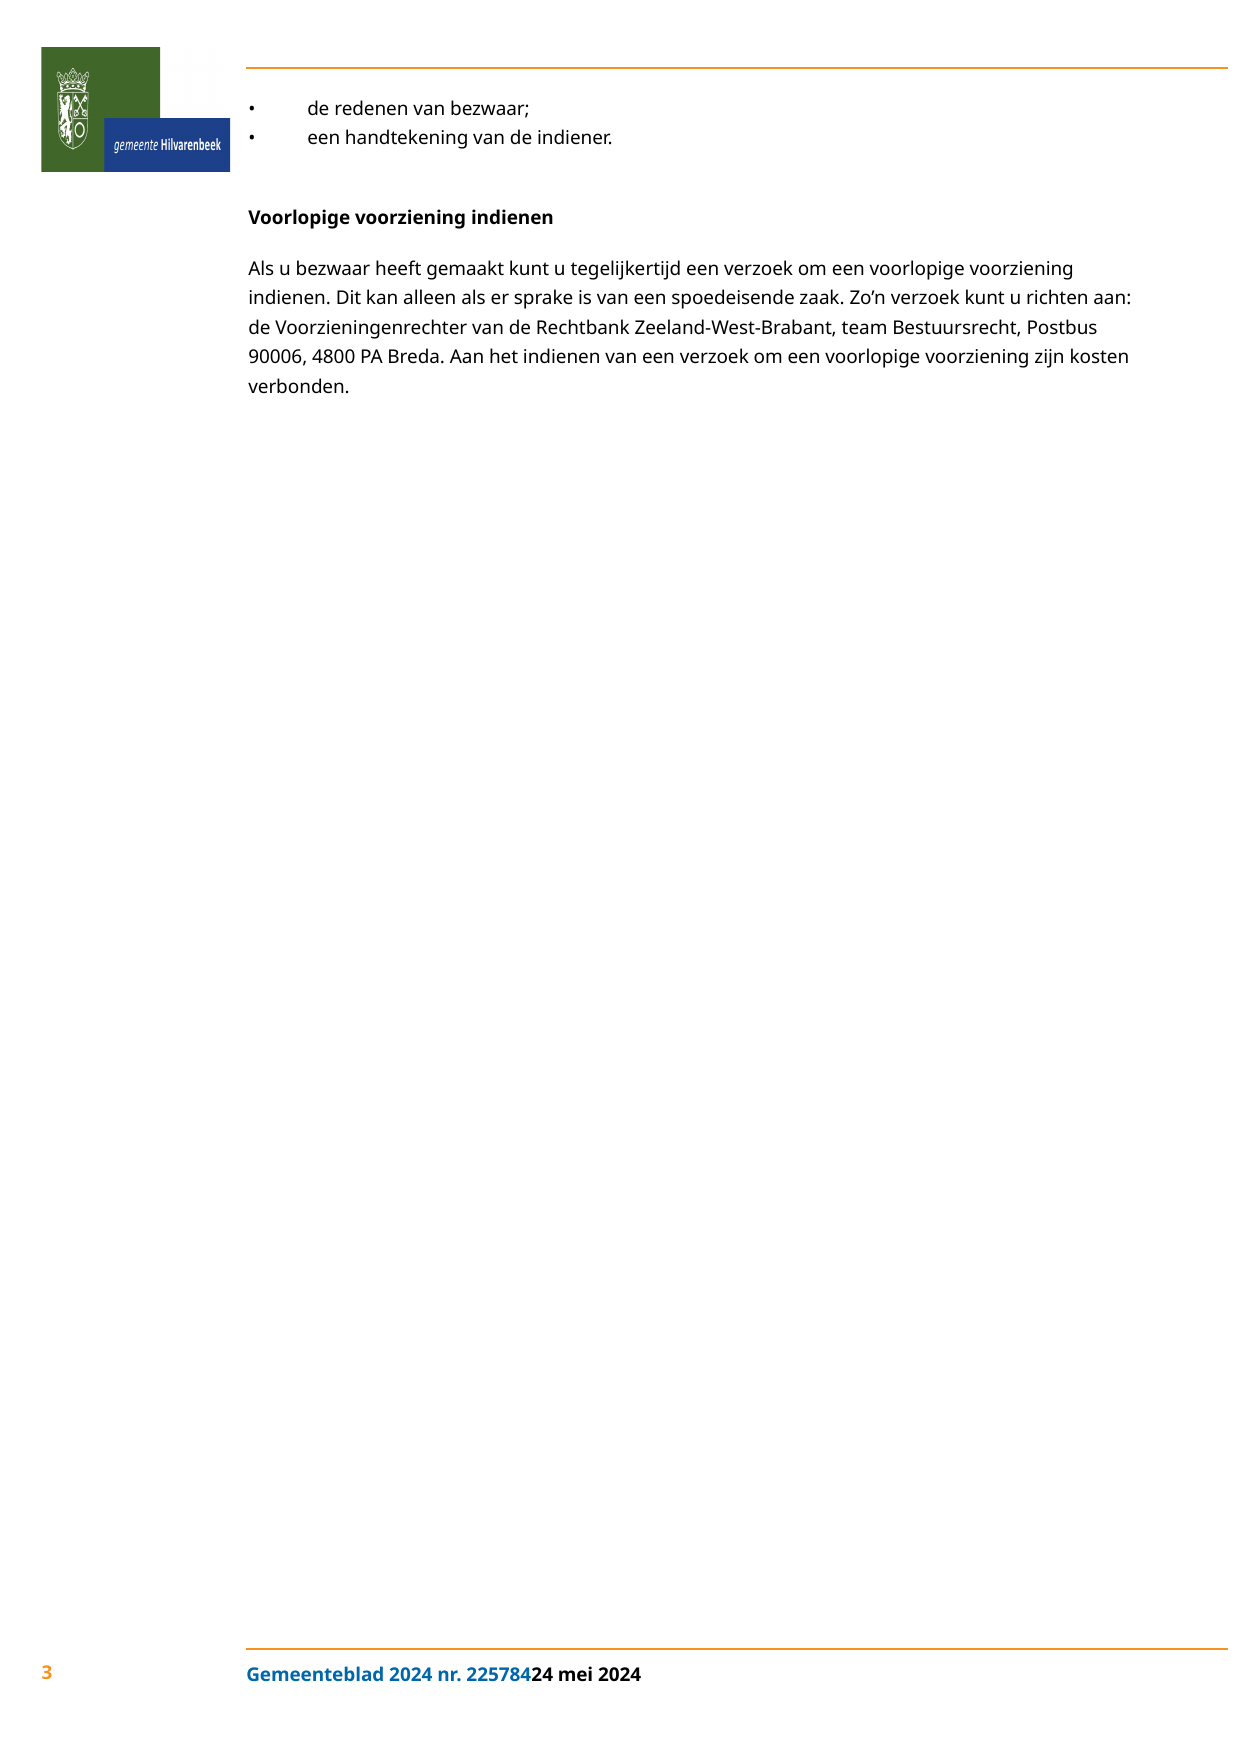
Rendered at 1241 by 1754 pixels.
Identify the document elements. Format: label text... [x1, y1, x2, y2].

picture [41, 47, 231, 172]
text Voorlopige voorziening indienen [248, 204, 1152, 230]
list de redenen van bezwaar; [248, 95, 1152, 121]
list een handtekening van de indiener. [248, 124, 1152, 150]
text Als u bezwaar heeft gemaakt kunt u tegelijkertijd een verzoek om een voorlopige voorziening indienen. Dit kan alleen als er sprake is van een spoedeisende zaak. Zo’n verzoek kunt u richten aan: de Voorzieningenrechter van de Rechtbank Zeeland-West-Brabant, team Bestuursrecht, Postbus 90006, 4800 PA Breda. Aan het indienen van een verzoek om een voorlopige voorziening zijn kosten verbonden. [248, 255, 1152, 399]
